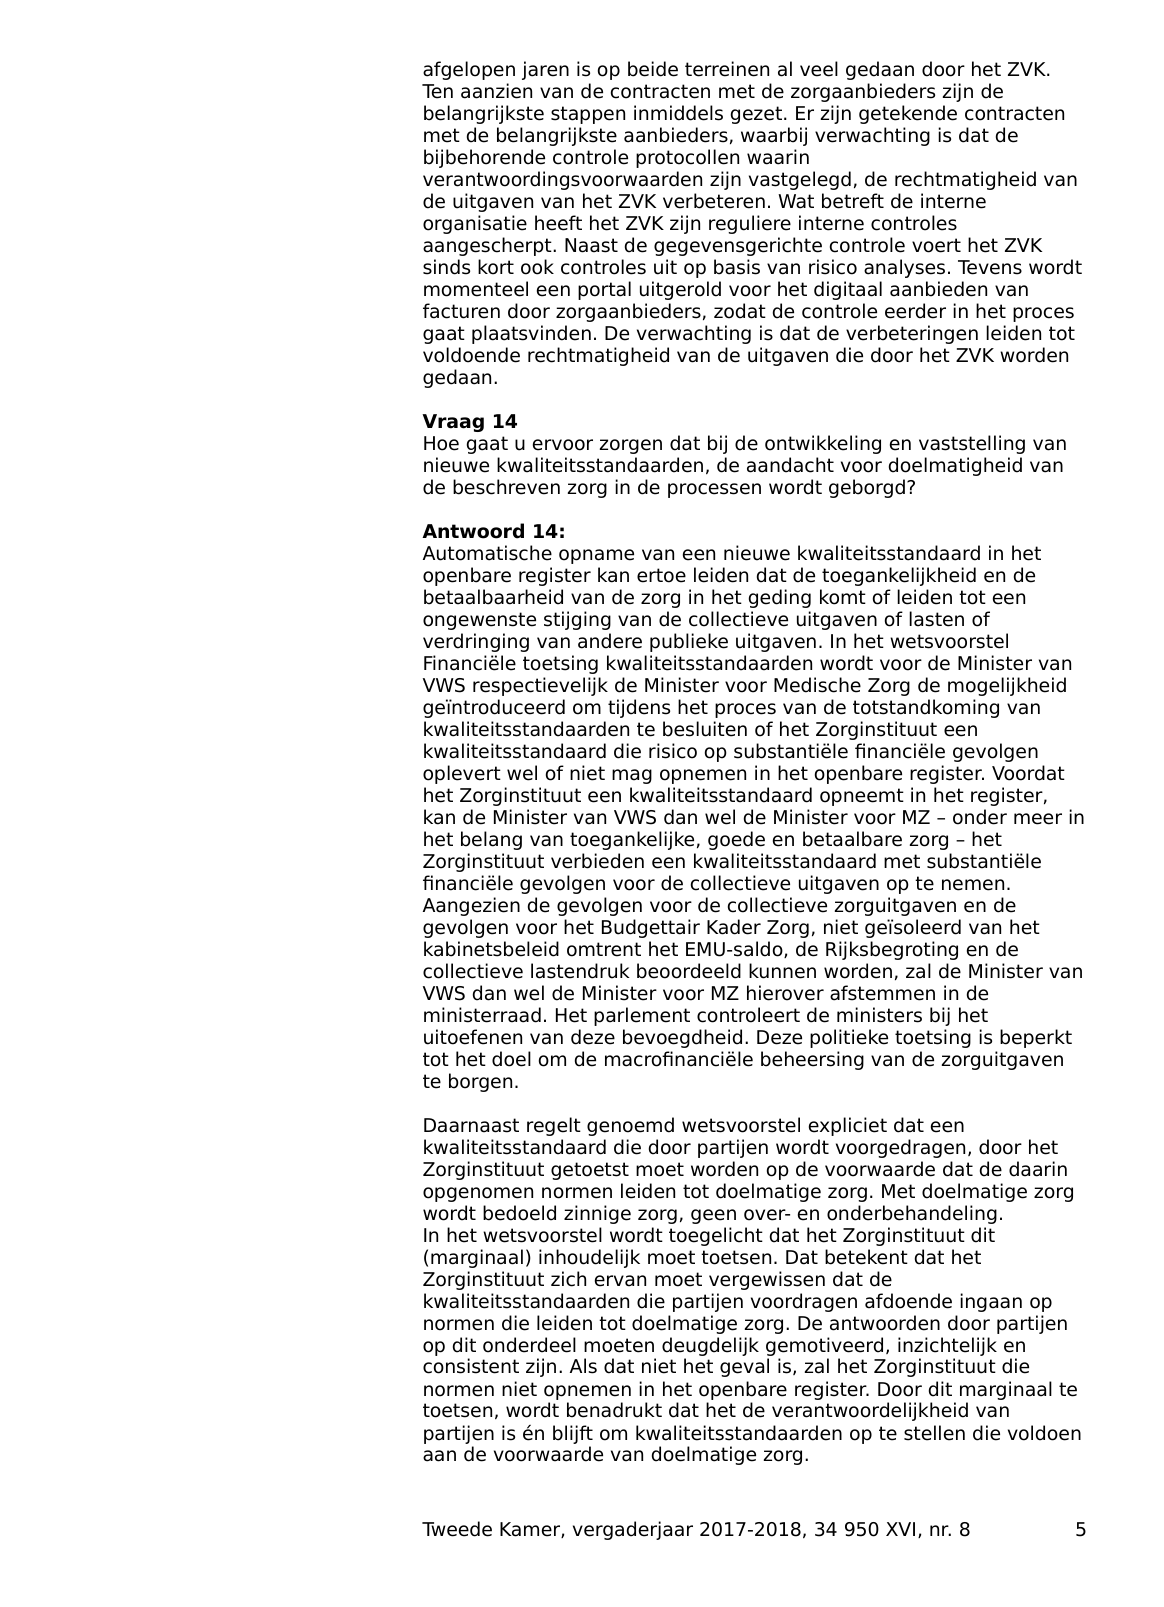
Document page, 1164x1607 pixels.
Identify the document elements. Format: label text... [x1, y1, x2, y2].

text Daarnaast regelt genoemd wetsvoorstel expliciet dat een kwaliteitsstandaard die door partijen wordt voorgedragen, door het Zorginstituut getoetst moet worden op de voorwaarde dat de daarin opgenomen normen leiden tot doelmatige zorg. Met doelmatige zorg wordt bedoeld zinnige zorg, geen over- en onderbehandeling. [422, 1115, 1087, 1224]
text Vraag 14 [422, 411, 1087, 433]
text Antwoord 14: [422, 521, 1087, 543]
text In het wetsvoorstel wordt toegelicht dat het Zorginstituut dit (marginaal) inhoudelijk moet toetsen. Dat betekent dat het Zorginstituut zich ervan moet vergewissen dat de kwaliteitsstandaarden die partijen voordragen afdoende ingaan op normen die leiden tot doelmatige zorg. De antwoorden door partijen op dit onderdeel moeten deugdelijk gemotiveerd, inzichtelijk en consistent zijn. Als dat niet het geval is, zal het Zorginstituut die normen niet opnemen in het openbare register. Door dit marginaal te toetsen, wordt benadrukt dat het de verantwoordelijkheid van partijen is én blijft om kwaliteitsstandaarden op te stellen die voldoen aan de voorwaarde van doelmatige zorg. [422, 1224, 1087, 1466]
text afgelopen jaren is op beide terreinen al veel gedaan door het ZVK. Ten aanzien van de contracten met de zorgaanbieders zijn de belangrijkste stappen inmiddels gezet. Er zijn getekende contracten met de belangrijkste aanbieders, waarbij verwachting is dat de bijbehorende controle protocollen waarin verantwoordingsvoorwaarden zijn vastgelegd, de rechtmatigheid van de uitgaven van het ZVK verbeteren. Wat betreft de interne organisatie heeft het ZVK zijn reguliere interne controles aangescherpt. Naast de gegevensgerichte controle voert het ZVK sinds kort ook controles uit op basis van risico analyses. Tevens wordt momenteel een portal uitgerold voor het digitaal aanbieden van facturen door zorgaanbieders, zodat de controle eerder in het proces gaat plaatsvinden. De verwachting is dat de verbeteringen leiden tot voldoende rechtmatigheid van de uitgaven die door het ZVK worden gedaan. [422, 59, 1087, 389]
text Automatische opname van een nieuwe kwaliteitsstandaard in het openbare register kan ertoe leiden dat de toegankelijkheid en de betaalbaarheid van de zorg in het geding komt of leiden tot een ongewenste stijging van de collectieve uitgaven of lasten of verdringing van andere publieke uitgaven. In het wetsvoorstel Financiële toetsing kwaliteitsstandaarden wordt voor de Minister van VWS respectievelijk de Minister voor Medische Zorg de mogelijkheid geïntroduceerd om tijdens het proces van de totstandkoming van kwaliteitsstandaarden te besluiten of het Zorginstituut een kwaliteitsstandaard die risico op substantiële financiële gevolgen oplevert wel of niet mag opnemen in het openbare register. Voordat het Zorginstituut een kwaliteitsstandaard opneemt in het register, kan de Minister van VWS dan wel de Minister voor MZ – onder meer in het belang van toegankelijke, goede en betaalbare zorg – het Zorginstituut verbieden een kwaliteitsstandaard met substantiële financiële gevolgen voor de collectieve uitgaven op te nemen. Aangezien de gevolgen voor de collectieve zorguitgaven en de gevolgen voor het Budgettair Kader Zorg, niet geïsoleerd van het kabinetsbeleid omtrent het EMU-saldo, de Rijksbegroting en de collectieve lastendruk beoordeeld kunnen worden, zal de Minister van VWS dan wel de Minister voor MZ hierover afstemmen in de ministerraad. Het parlement controleert de ministers bij het uitoefenen van deze bevoegdheid. Deze politieke toetsing is beperkt tot het doel om de macrofinanciële beheersing van de zorguitgaven te borgen. [422, 543, 1087, 1092]
text Hoe gaat u ervoor zorgen dat bij de ontwikkeling en vaststelling van nieuwe kwaliteitsstandaarden, de aandacht voor doelmatigheid van de beschreven zorg in de processen wordt geborgd? [422, 433, 1087, 499]
